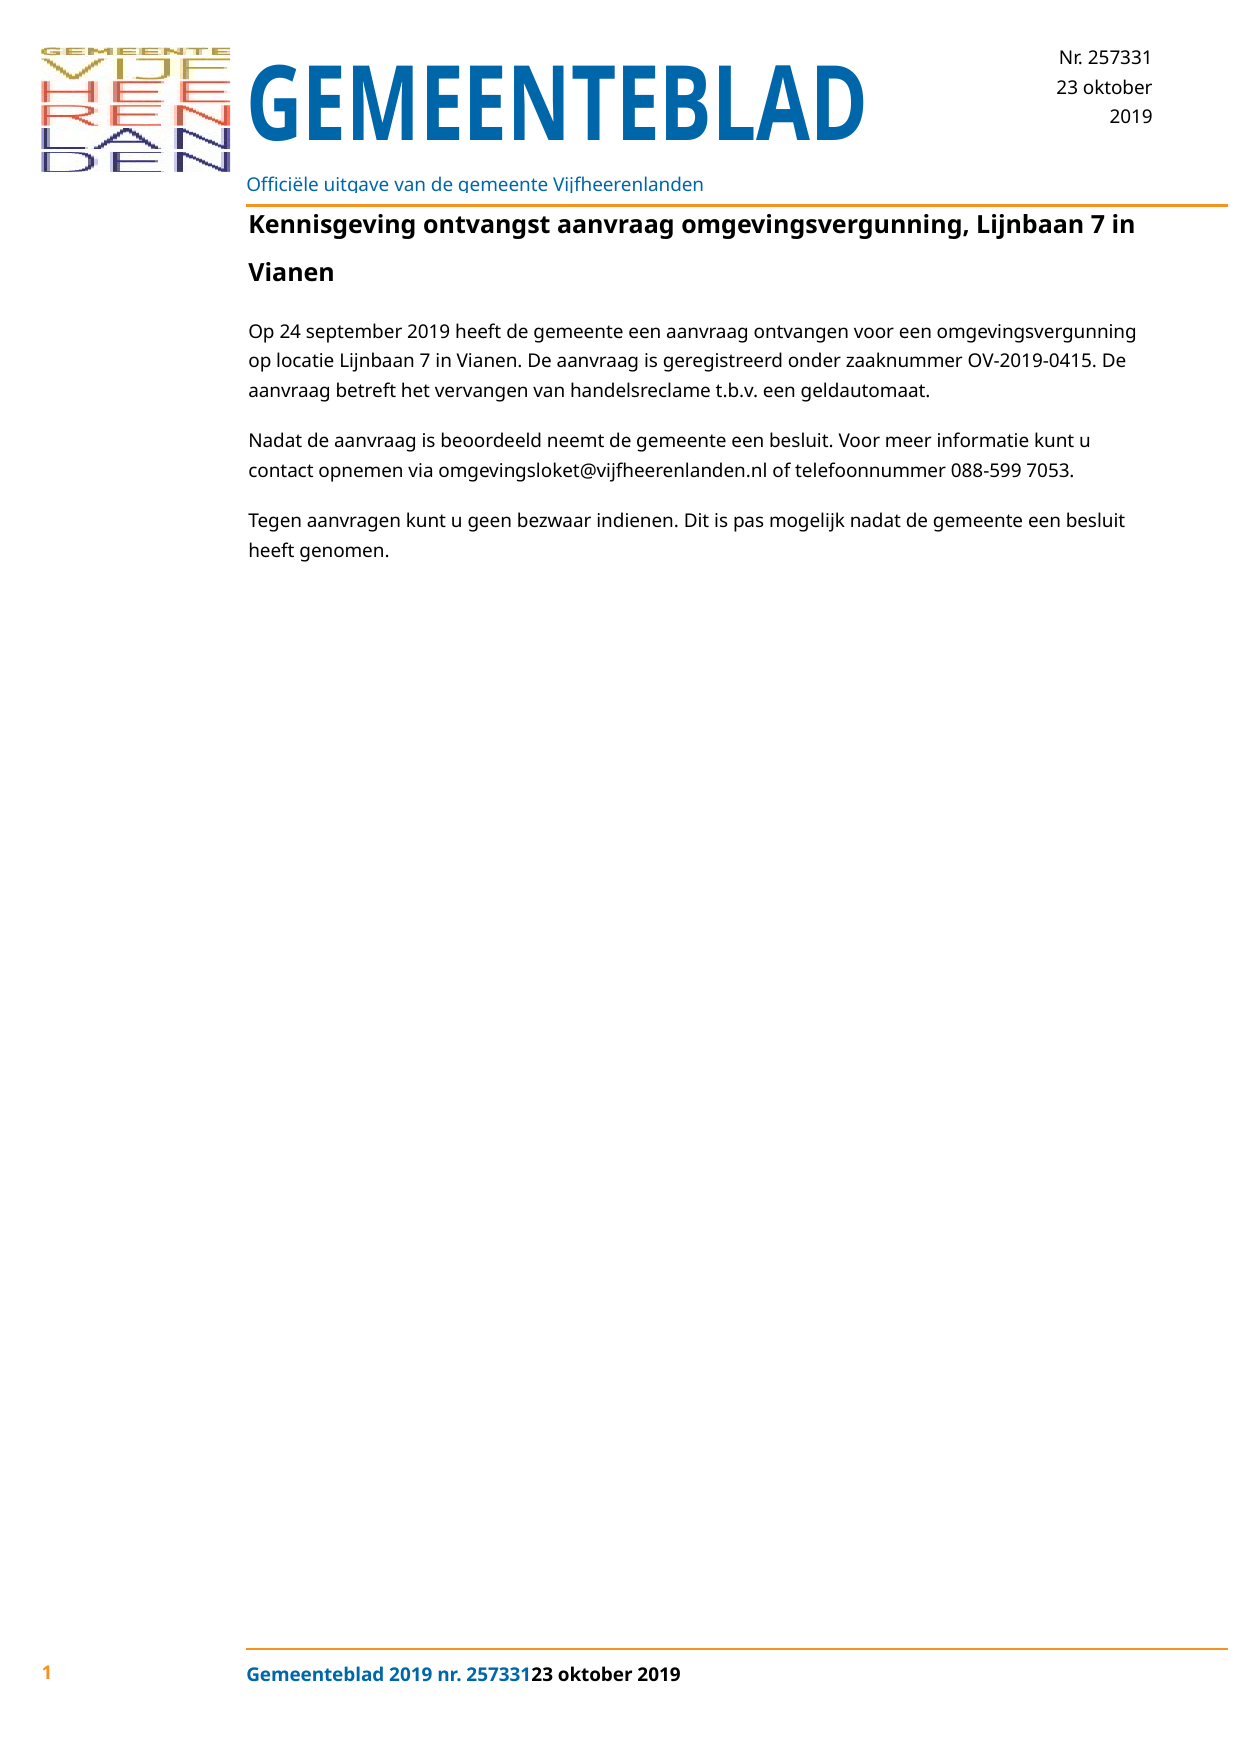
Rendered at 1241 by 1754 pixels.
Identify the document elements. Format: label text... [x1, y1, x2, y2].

text Op 24 september 2019 heeft de gemeente een aanvraag ontvangen voor een omgevingsvergunning op locatie Lijnbaan 7 in Vianen. De aanvraag is geregistreerd onder zaaknummer OV-2019-0415. De aanvraag betreft het vervangen van handelsreclame t.b.v. een geldautomaat. [248, 318, 1152, 403]
picture [41, 47, 231, 172]
text Kennisgeving ontvangst aanvraag omgevingsvergunning, Lijnbaan 7 in Vianen [248, 207, 1152, 288]
text Nadat de aanvraag is beoordeeld neemt de gemeente een besluit. Voor meer informatie kunt u contact opnemen via omgevingsloket@vijfheerenlanden.nl of telefoonnummer 088-599 7053. [248, 427, 1152, 483]
text Tegen aanvragen kunt u geen bezwaar indienen. Dit is pas mogelijk nadat de gemeente een besluit heeft genomen. [248, 507, 1152, 563]
